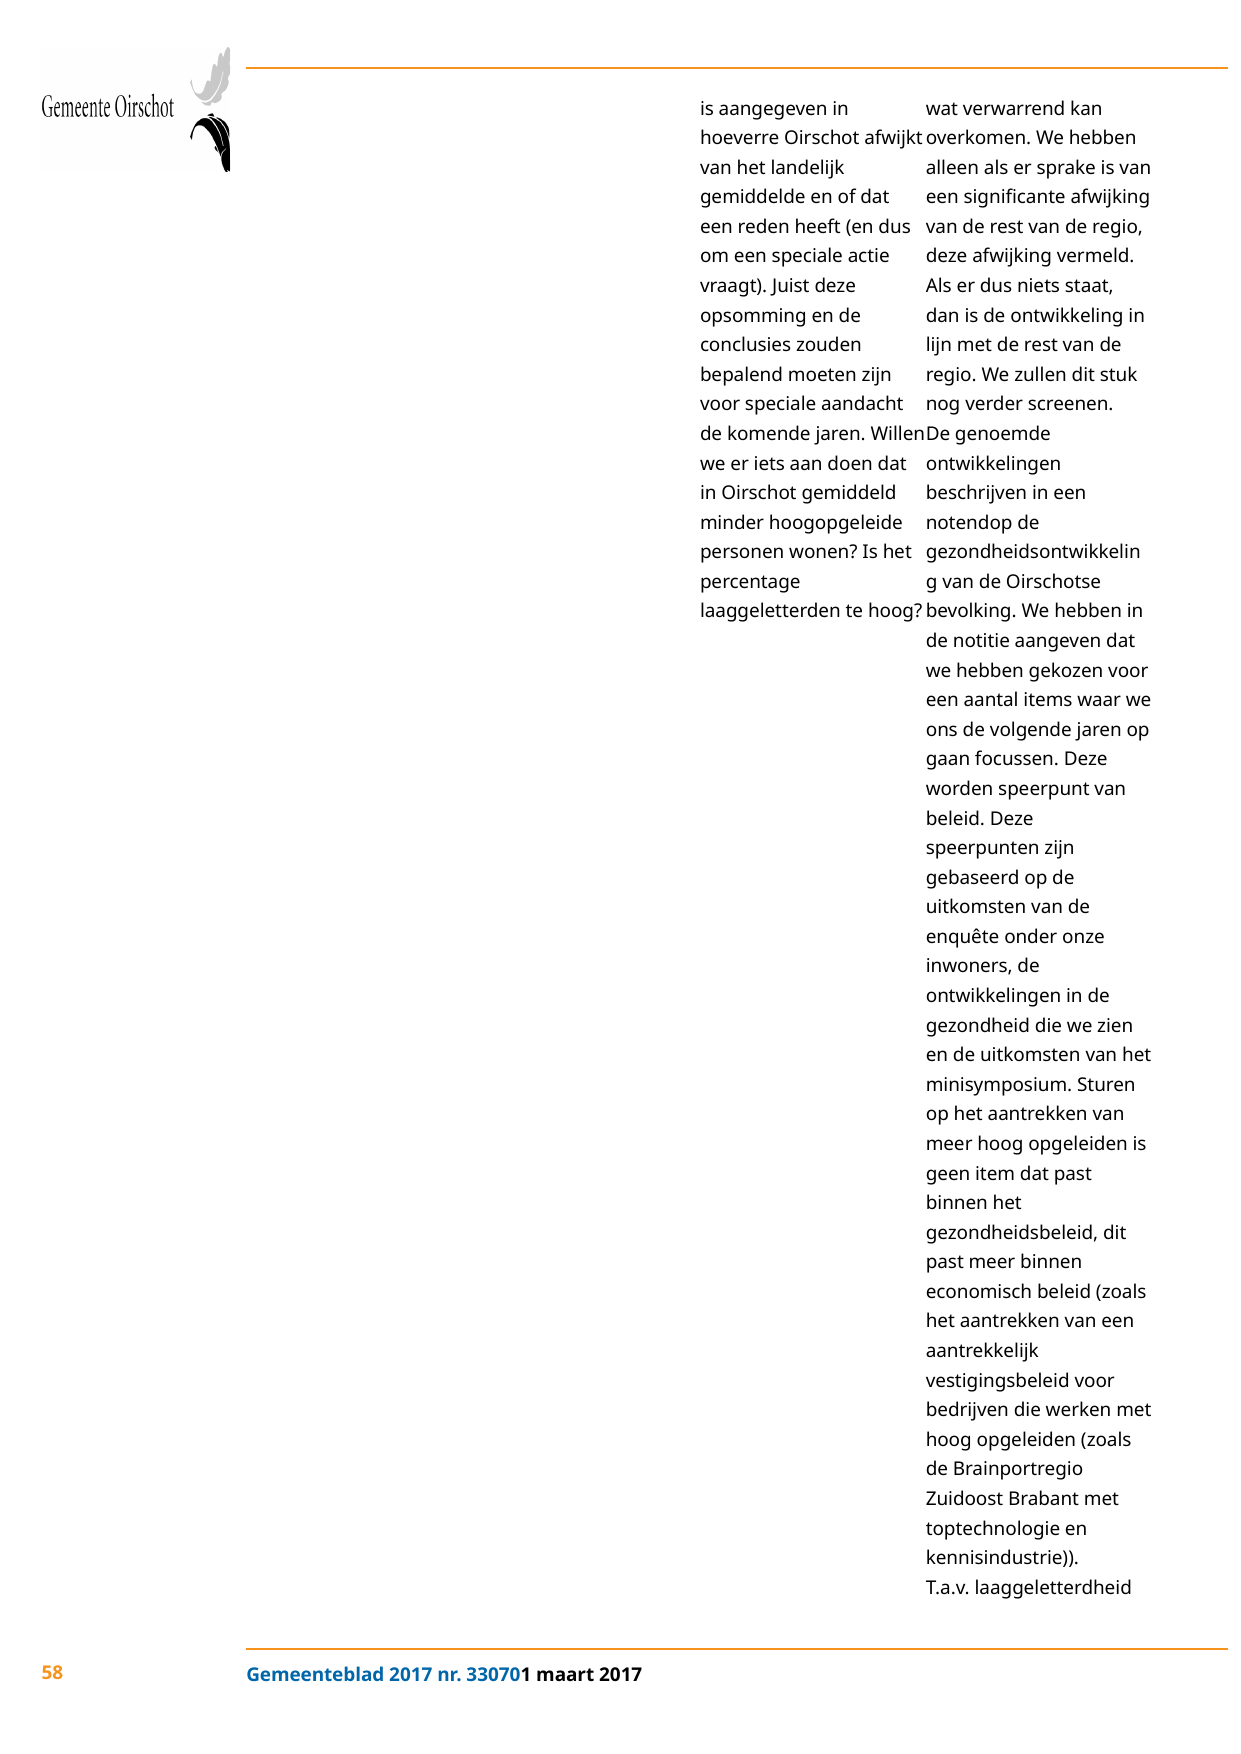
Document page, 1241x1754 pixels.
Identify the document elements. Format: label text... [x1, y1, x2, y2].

picture [41, 47, 231, 172]
table_cell is aangegeven in hoeverre Oirschot afwijkt van het landelijk gemiddelde en of dat een reden heeft (en dus om een speciale actie vraagt). Juist deze opsomming en de conclusies zouden bepalend moeten zijn voor speciale aandacht de komende jaren. Willen we er iets aan doen dat in Oirschot gemiddeld minder hoogopgeleide personen wonen? Is het percentage laaggeletterden te hoog? [700, 95, 926, 1600]
table_cell [248, 95, 474, 1600]
table_cell wat verwarrend kan overkomen. We hebben alleen als er sprake is van een significante afwijking van de rest van de regio, deze afwijking vermeld. Als er dus niets staat, dan is de ontwikkeling in lijn met de rest van de regio. We zullen dit stuk nog verder screenen. De genoemde ontwikkelingen beschrijven in een notendop de gezondheidsontwikkeling van de Oirschotse bevolking. We hebben in de notitie aangeven dat we hebben gekozen voor een aantal items waar we ons de volgende jaren op gaan focussen. Deze worden speerpunt van beleid. Deze speerpunten zijn gebaseerd op de uitkomsten van de enquête onder onze inwoners, de ontwikkelingen in de gezondheid die we zien en de uitkomsten van het minisymposium. Sturen op het aantrekken van meer hoog opgeleiden is geen item dat past binnen het gezondheidsbeleid, dit past meer binnen economisch beleid (zoals het aantrekken van een aantrekkelijk vestigingsbeleid voor bedrijven die werken met hoog opgeleiden (zoals de Brainportregio Zuidoost Brabant met toptechnologie en kennisindustrie)). T.a.v. laaggeletterdheid [926, 95, 1152, 1600]
table_cell [474, 95, 700, 1600]
